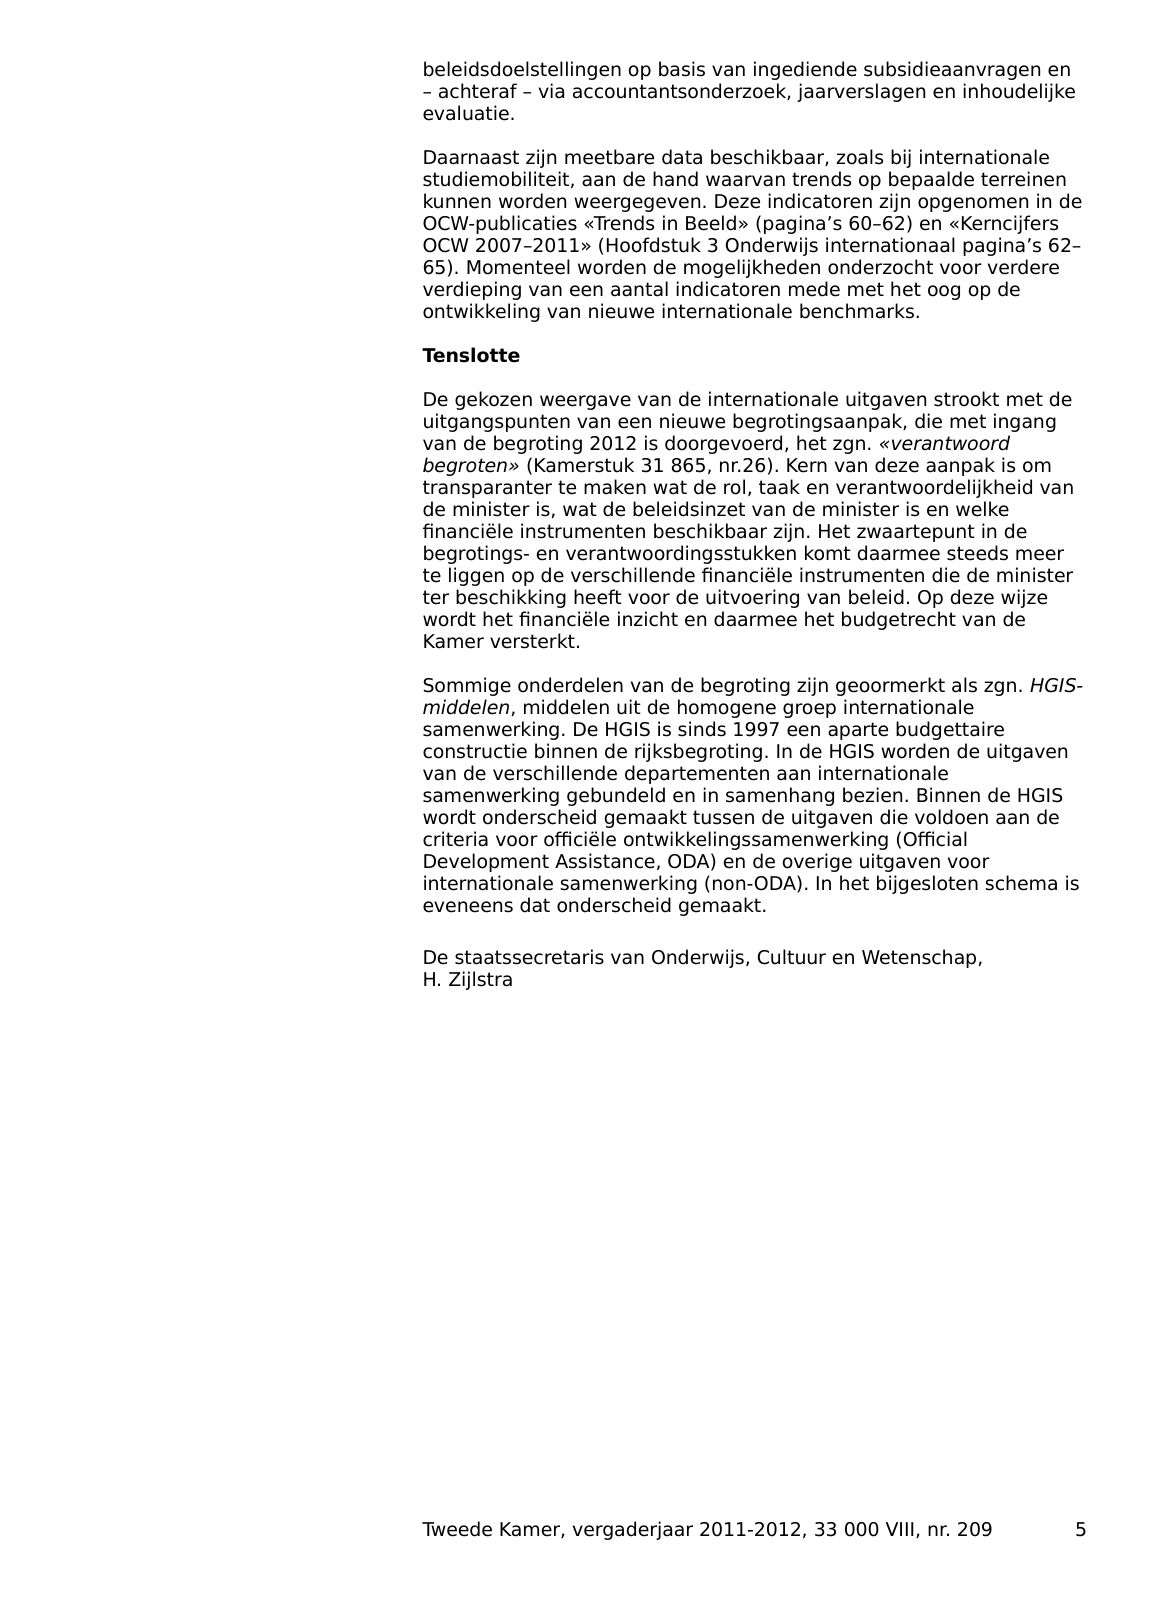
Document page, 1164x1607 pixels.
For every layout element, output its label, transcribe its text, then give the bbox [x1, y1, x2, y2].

text De staatssecretaris van Onderwijs, Cultuur en Wetenschap, H. Zijlstra [422, 947, 1087, 991]
text Sommige onderdelen van de begroting zijn geoormerkt als zgn. HGIS-middelen, middelen uit de homogene groep internationale samenwerking. De HGIS is sinds 1997 een aparte budgettaire constructie binnen de rijksbegroting. In de HGIS worden de uitgaven van de verschillende departementen aan internationale samenwerking gebundeld en in samenhang bezien. Binnen de HGIS wordt onderscheid gemaakt tussen de uitgaven die voldoen aan de criteria voor officiële ontwikkelingssamenwerking (Official Development Assistance, ODA) en de overige uitgaven voor internationale samenwerking (non-ODA). In het bijgesloten schema is eveneens dat onderscheid gemaakt. [422, 675, 1087, 917]
text Daarnaast zijn meetbare data beschikbaar, zoals bij internationale studiemobiliteit, aan de hand waarvan trends op bepaalde terreinen kunnen worden weergegeven. Deze indicatoren zijn opgenomen in de OCW-publicaties «Trends in Beeld» (pagina’s 60–62) en «Kerncijfers OCW 2007–2011» (Hoofdstuk 3 Onderwijs internationaal pagina’s 62–65). Momenteel worden de mogelijkheden onderzocht voor verdere verdieping van een aantal indicatoren mede met het oog op de ontwikkeling van nieuwe internationale benchmarks. [422, 147, 1087, 323]
text De gekozen weergave van de internationale uitgaven strookt met de uitgangspunten van een nieuwe begrotingsaanpak, die met ingang van de begroting 2012 is doorgevoerd, het zgn. «verantwoord begroten» (Kamerstuk 31 865, nr.26). Kern van deze aanpak is om transparanter te maken wat de rol, taak en verantwoordelijkheid van de minister is, wat de beleidsinzet van de minister is en welke financiële instrumenten beschikbaar zijn. Het zwaartepunt in de begrotings- en verantwoordingsstukken komt daarmee steeds meer te liggen op de verschillende financiële instrumenten die de minister ter beschikking heeft voor de uitvoering van beleid. Op deze wijze wordt het financiële inzicht en daarmee het budgetrecht van de Kamer versterkt. [422, 389, 1087, 653]
subtitle Tenslotte [422, 345, 1087, 367]
text beleidsdoelstellingen op basis van ingediende subsidieaanvragen en – achteraf – via accountantsonderzoek, jaarverslagen en inhoudelijke evaluatie. [422, 59, 1087, 125]
